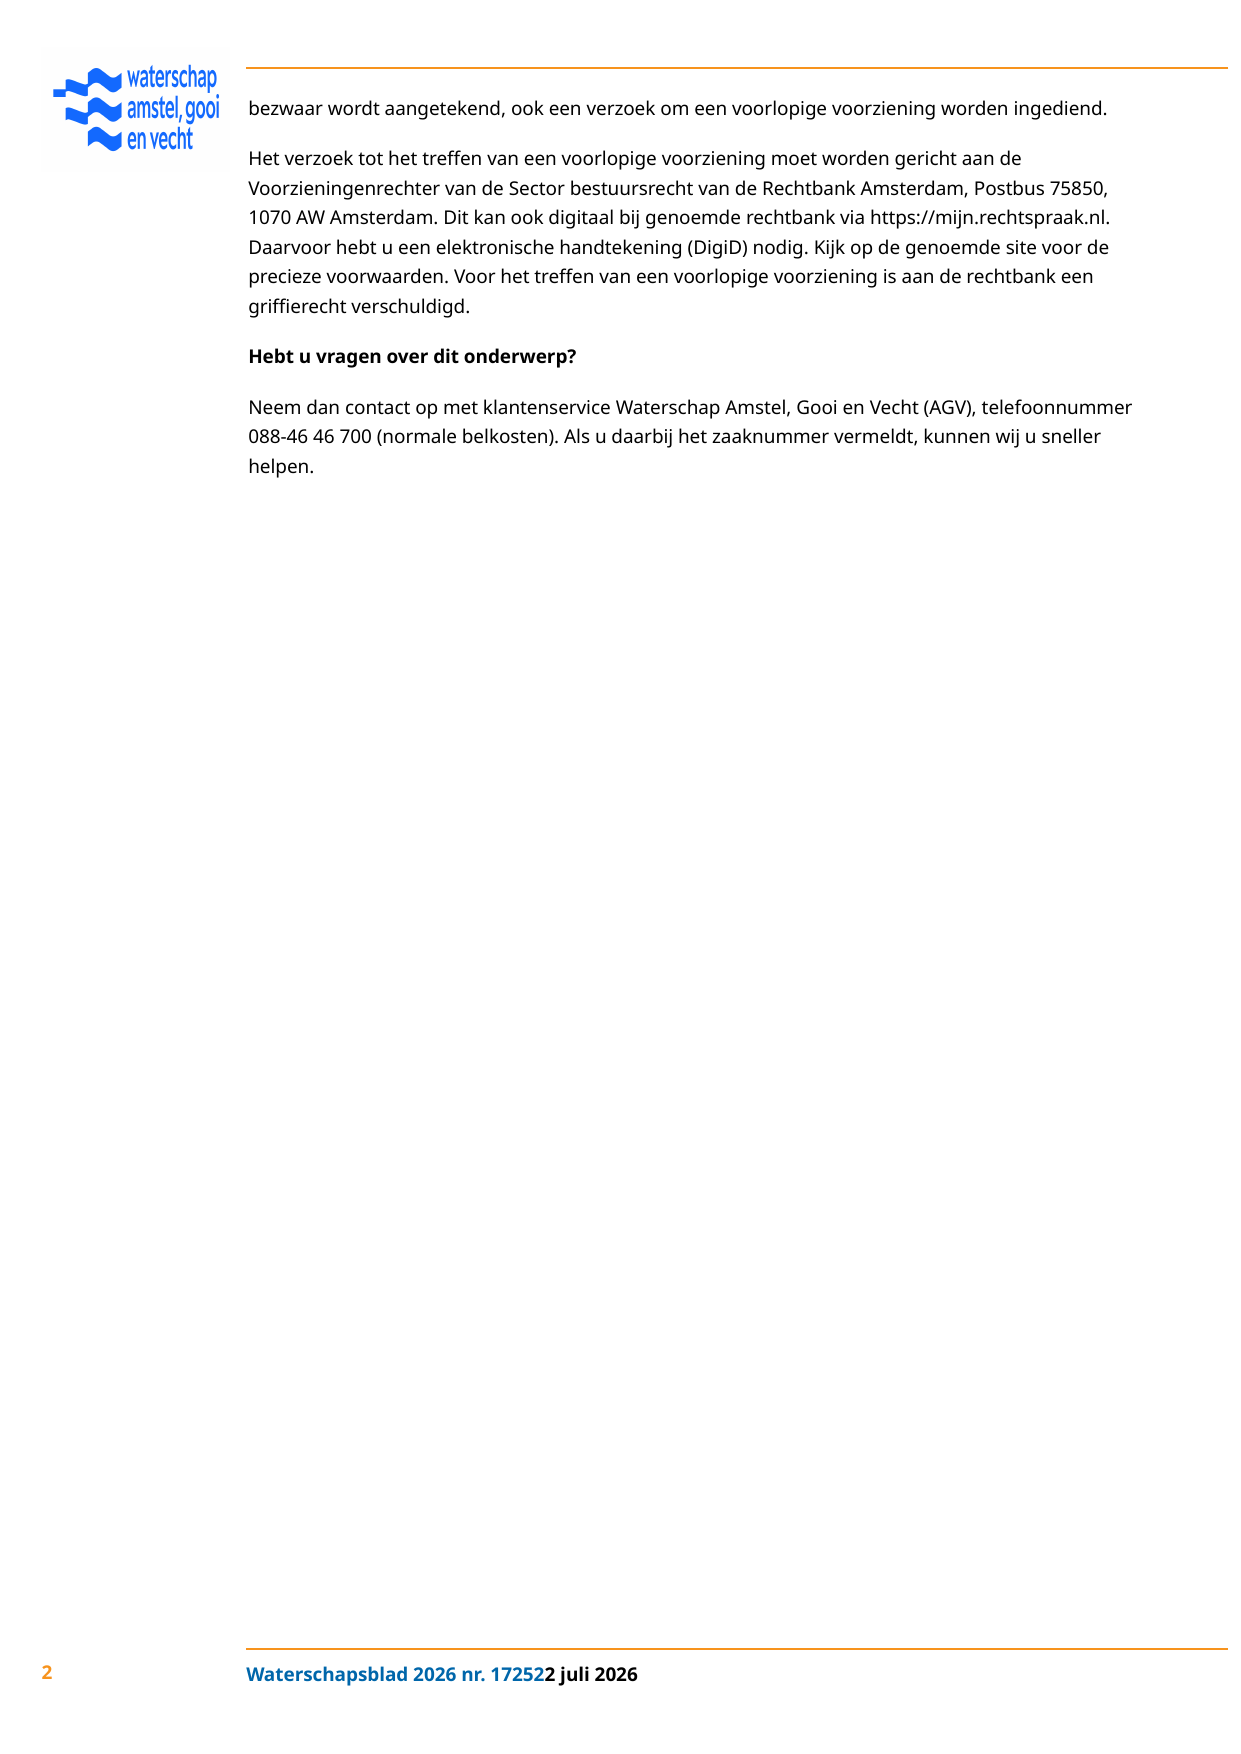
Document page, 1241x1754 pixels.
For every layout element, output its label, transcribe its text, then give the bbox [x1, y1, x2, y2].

picture [41, 47, 231, 172]
text Het verzoek tot het treffen van een voorlopige voorziening moet worden gericht aan de Voorzieningenrechter van de Sector bestuursrecht van de Rechtbank Amsterdam, Postbus 75850, 1070 AW Amsterdam. Dit kan ook digitaal bij genoemde rechtbank via https://mijn.rechtspraak.nl. Daarvoor hebt u een elektronische handtekening (DigiD) nodig. Kijk op de genoemde site voor de precieze voorwaarden. Voor het treffen van een voorlopige voorziening is aan de rechtbank een griffierecht verschuldigd. [248, 145, 1152, 319]
text Neem dan contact op met klantenservice Waterschap Amstel, Gooi en Vecht (AGV), telefoonnummer 088-46 46 700 (normale belkosten). Als u daarbij het zaaknummer vermeldt, kunnen wij u sneller helpen. [248, 394, 1152, 479]
text bezwaar wordt aangetekend, ook een verzoek om een voorlopige voorziening worden ingediend. [248, 95, 1152, 121]
text Hebt u vragen over dit onderwerp? [248, 343, 1152, 369]
